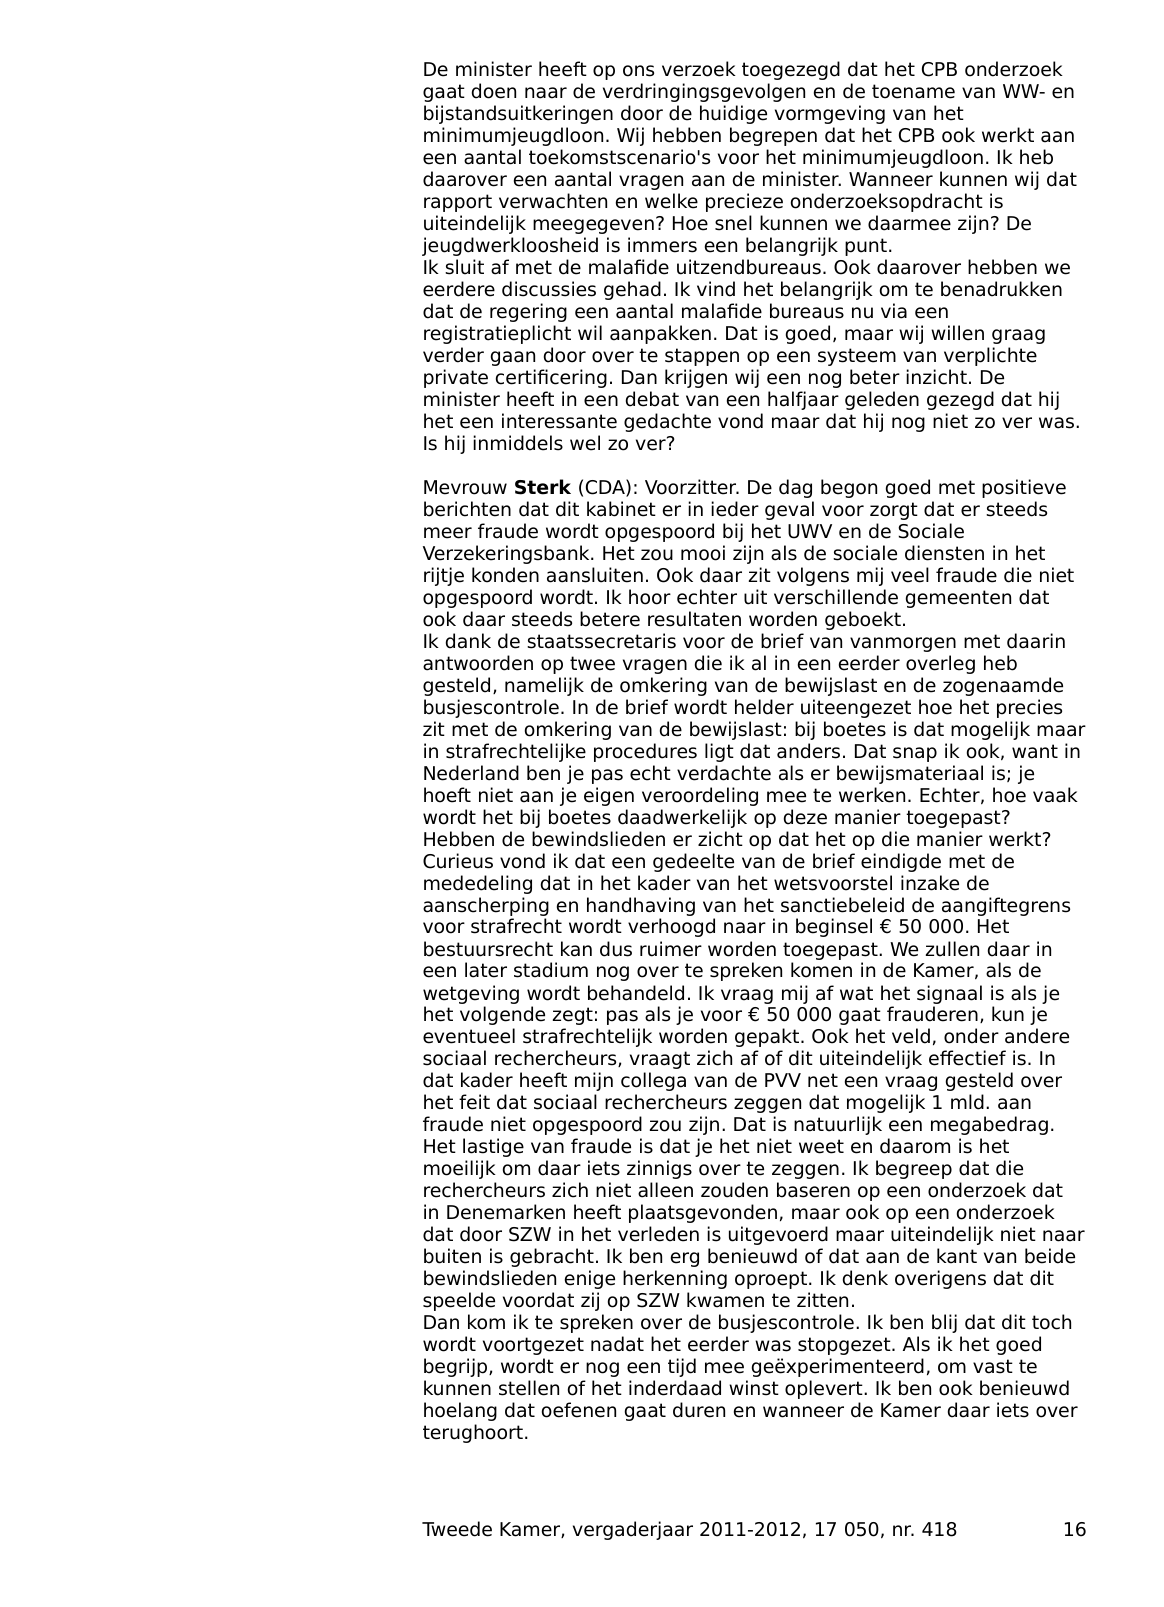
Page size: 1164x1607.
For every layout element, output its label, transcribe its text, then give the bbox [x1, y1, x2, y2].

text Curieus vond ik dat een gedeelte van de brief eindigde met de mededeling dat in het kader van het wetsvoorstel inzake de aanscherping en handhaving van het sanctiebeleid de aangiftegrens voor strafrecht wordt verhoogd naar in beginsel € 50 000. Het bestuursrecht kan dus ruimer worden toegepast. We zullen daar in een later stadium nog over te spreken komen in de Kamer, als de wetgeving wordt behandeld. Ik vraag mij af wat het signaal is als je het volgende zegt: pas als je voor € 50 000 gaat frauderen, kun je eventueel strafrechtelijk worden gepakt. Ook het veld, onder andere sociaal rechercheurs, vraagt zich af of dit uiteindelijk effectief is. In dat kader heeft mijn collega van de PVV net een vraag gesteld over het feit dat sociaal rechercheurs zeggen dat mogelijk 1 mld. aan fraude niet opgespoord zou zijn. Dat is natuurlijk een megabedrag. Het lastige van fraude is dat je het niet weet en daarom is het moeilijk om daar iets zinnigs over te zeggen. Ik begreep dat die rechercheurs zich niet alleen zouden baseren op een onderzoek dat in Denemarken heeft plaatsgevonden, maar ook op een onderzoek dat door SZW in het verleden is uitgevoerd maar uiteindelijk niet naar buiten is gebracht. Ik ben erg benieuwd of dat aan de kant van beide bewindslieden enige herkenning oproept. Ik denk overigens dat dit speelde voordat zij op SZW kwamen te zitten. [422, 851, 1087, 1312]
text Ik sluit af met de malafide uitzendbureaus. Ook daarover hebben we eerdere discussies gehad. Ik vind het belangrijk om te benadrukken dat de regering een aantal malafide bureaus nu via een registratieplicht wil aanpakken. Dat is goed, maar wij willen graag verder gaan door over te stappen op een systeem van verplichte private certificering. Dan krijgen wij een nog beter inzicht. De minister heeft in een debat van een halfjaar geleden gezegd dat hij het een interessante gedachte vond maar dat hij nog niet zo ver was. Is hij inmiddels wel zo ver? [422, 257, 1087, 455]
text De minister heeft op ons verzoek toegezegd dat het CPB onderzoek gaat doen naar de verdringingsgevolgen en de toename van WW- en bijstandsuitkeringen door de huidige vormgeving van het minimumjeugdloon. Wij hebben begrepen dat het CPB ook werkt aan een aantal toekomstscenario's voor het minimumjeugdloon. Ik heb daarover een aantal vragen aan de minister. Wanneer kunnen wij dat rapport verwachten en welke precieze onderzoeksopdracht is uiteindelijk meegegeven? Hoe snel kunnen we daarmee zijn? De jeugdwerkloosheid is immers een belangrijk punt. [422, 59, 1087, 257]
text Dan kom ik te spreken over de busjescontrole. Ik ben blij dat dit toch wordt voortgezet nadat het eerder was stopgezet. Als ik het goed begrijp, wordt er nog een tijd mee geëxperimenteerd, om vast te kunnen stellen of het inderdaad winst oplevert. Ik ben ook benieuwd hoelang dat oefenen gaat duren en wanneer de Kamer daar iets over terughoort. [422, 1312, 1087, 1444]
text Ik dank de staatssecretaris voor de brief van vanmorgen met daarin antwoorden op twee vragen die ik al in een eerder overleg heb gesteld, namelijk de omkering van de bewijslast en de zogenaamde busjescontrole. In de brief wordt helder uiteengezet hoe het precies zit met de omkering van de bewijslast: bij boetes is dat mogelijk maar in strafrechtelijke procedures ligt dat anders. Dat snap ik ook, want in Nederland ben je pas echt verdachte als er bewijsmateriaal is; je hoeft niet aan je eigen veroordeling mee te werken. Echter, hoe vaak wordt het bij boetes daadwerkelijk op deze manier toegepast? Hebben de bewindslieden er zicht op dat het op die manier werkt? [422, 631, 1087, 851]
text Mevrouw Sterk (CDA): Voorzitter. De dag begon goed met positieve berichten dat dit kabinet er in ieder geval voor zorgt dat er steeds meer fraude wordt opgespoord bij het UWV en de Sociale Verzekeringsbank. Het zou mooi zijn als de sociale diensten in het rijtje konden aansluiten. Ook daar zit volgens mij veel fraude die niet opgespoord wordt. Ik hoor echter uit verschillende gemeenten dat ook daar steeds betere resultaten worden geboekt. [422, 477, 1087, 631]
